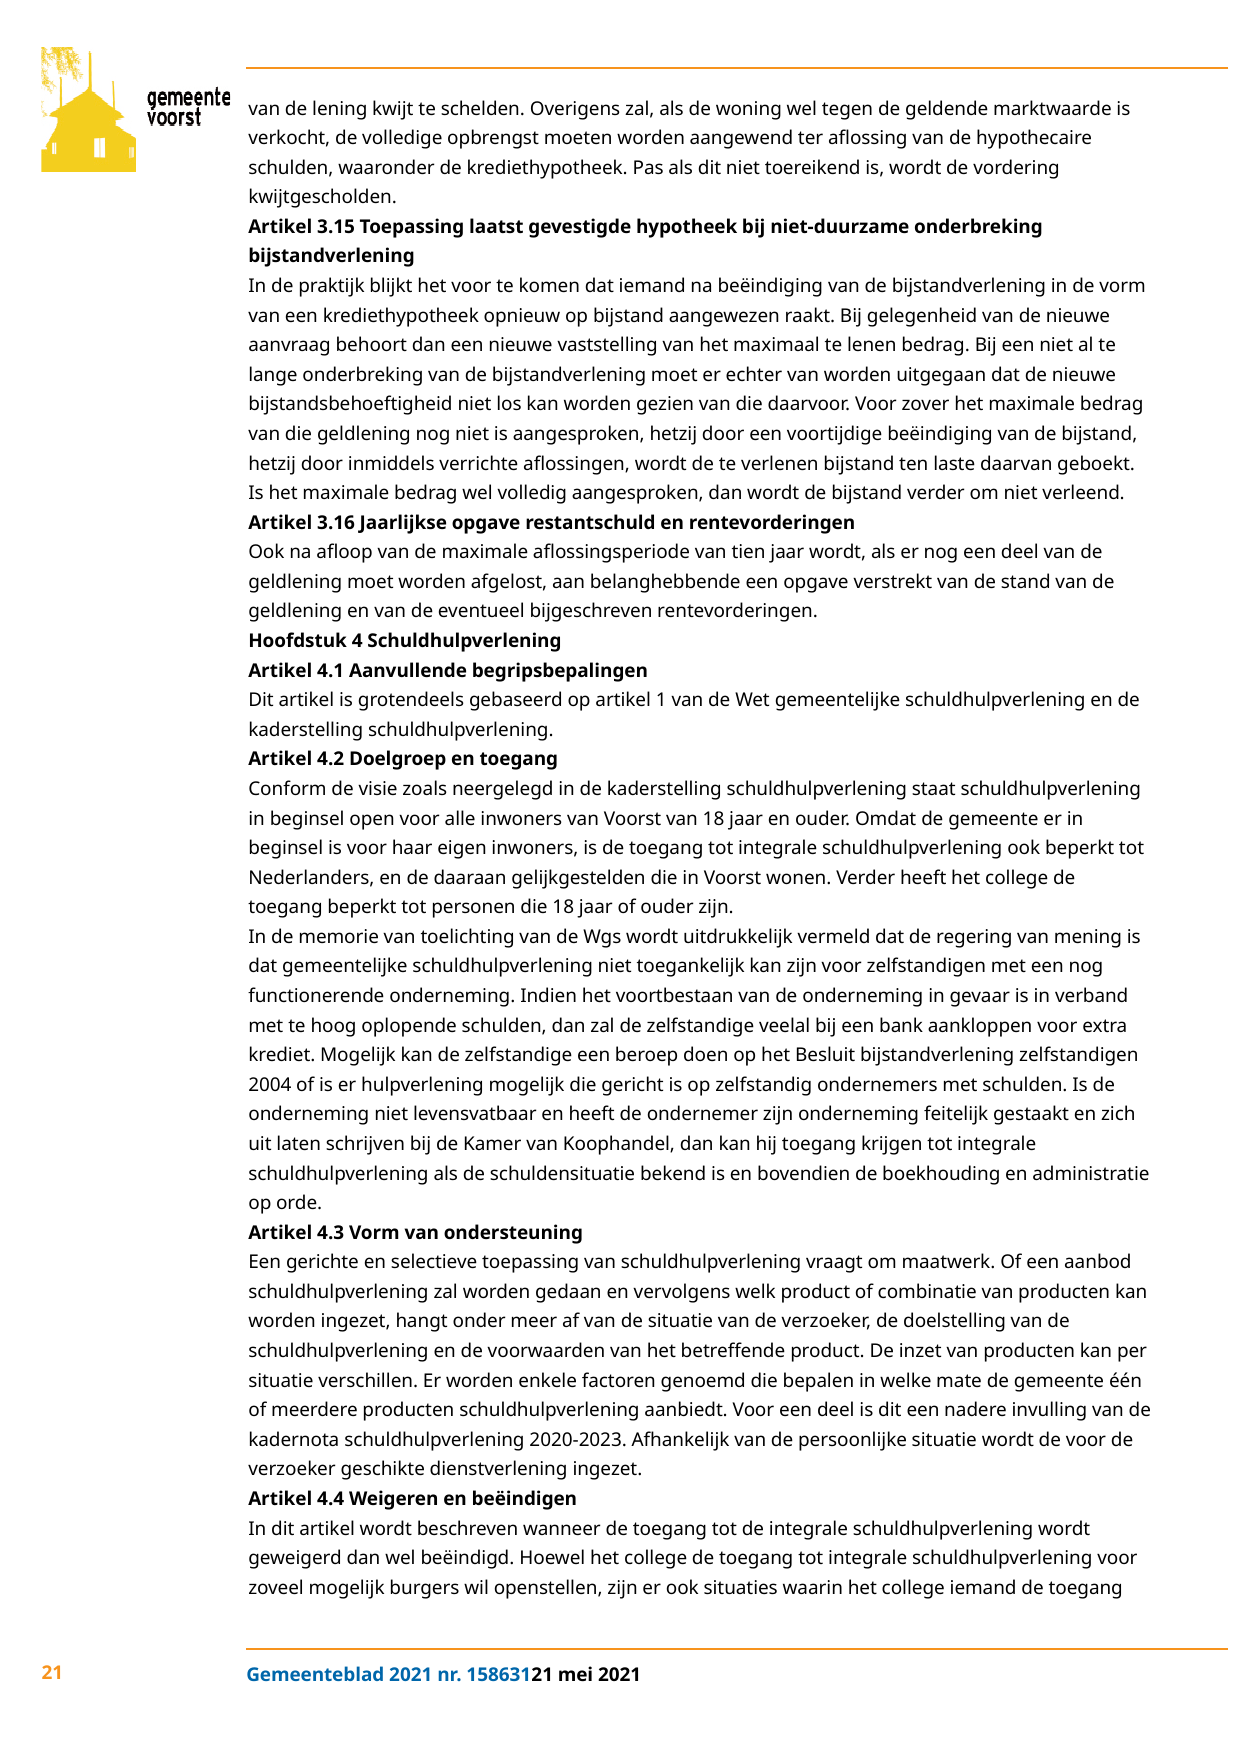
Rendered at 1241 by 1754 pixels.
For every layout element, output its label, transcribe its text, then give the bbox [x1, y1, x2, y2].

text Een gerichte en selectieve toepassing van schuldhulpverlening vraagt om maatwerk. Of een aanbod schuldhulpverlening zal worden gedaan en vervolgens welk product of combinatie van producten kan worden ingezet, hangt onder meer af van de situatie van de verzoeker, de doelstelling van de schuldhulpverlening en de voorwaarden van het betreffende product. De inzet van producten kan per situatie verschillen. Er worden enkele factoren genoemd die bepalen in welke mate de gemeente één of meerdere producten schuldhulpverlening aanbiedt. Voor een deel is dit een nadere invulling van de kadernota schuldhulpverlening 2020-2023. Afhankelijk van de persoonlijke situatie wordt de voor de verzoeker geschikte dienstverlening ingezet. [248, 1248, 1152, 1481]
text Artikel 4.4 Weigeren en beëindigen [248, 1485, 1152, 1511]
text Dit artikel is grotendeels gebaseerd op artikel 1 van de Wet gemeentelijke schuldhulpverlening en de kaderstelling schuldhulpverlening. [248, 686, 1152, 742]
text Artikel 4.3 Vorm van ondersteuning [248, 1219, 1152, 1245]
text Ook na afloop van de maximale aflossingsperiode van tien jaar wordt, als er nog een deel van de geldlening moet worden afgelost, aan belanghebbende een opgave verstrekt van de stand van de geldlening en van de eventueel bijgeschreven rentevorderingen. [248, 538, 1152, 623]
text In de memorie van toelichting van de Wgs wordt uitdrukkelijk vermeld dat de regering van mening is dat gemeentelijke schuldhulpverlening niet toegankelijk kan zijn voor zelfstandigen met een nog functionerende onderneming. Indien het voortbestaan van de onderneming in gevaar is in verband met te hoog oplopende schulden, dan zal de zelfstandige veelal bij een bank aankloppen voor extra krediet. Mogelijk kan de zelfstandige een beroep doen op het Besluit bijstandverlening zelfstandigen 2004 of is er hulpverlening mogelijk die gericht is op zelfstandig ondernemers met schulden. Is de onderneming niet levensvatbaar en heeft de ondernemer zijn onderneming feitelijk gestaakt en zich uit laten schrijven bij de Kamer van Koophandel, dan kan hij toegang krijgen tot integrale schuldhulpverlening als de schuldensituatie bekend is en bovendien de boekhouding en administratie op orde. [248, 923, 1152, 1215]
text Hoofdstuk 4 Schuldhulpverlening [248, 627, 1152, 653]
text Artikel 3.16 Jaarlijkse opgave restantschuld en rentevorderingen [248, 509, 1152, 535]
text In dit artikel wordt beschreven wanneer de toegang tot de integrale schuldhulpverlening wordt geweigerd dan wel beëindigd. Hoewel het college de toegang tot integrale schuldhulpverlening voor zoveel mogelijk burgers wil openstellen, zijn er ook situaties waarin het college iemand de toegang [248, 1515, 1152, 1600]
text Artikel 4.2 Doelgroep en toegang [248, 746, 1152, 771]
text van de lening kwijt te schelden. Overigens zal, als de woning wel tegen de geldende marktwaarde is verkocht, de volledige opbrengst moeten worden aangewend ter aflossing van de hypothecaire schulden, waaronder de krediethypotheek. Pas als dit niet toereikend is, wordt de vordering kwijtgescholden. [248, 95, 1152, 209]
text Conform de visie zoals neergelegd in de kaderstelling schuldhulpverlening staat schuldhulpverlening in beginsel open voor alle inwoners van Voorst van 18 jaar en ouder. Omdat de gemeente er in beginsel is voor haar eigen inwoners, is de toegang tot integrale schuldhulpverlening ook beperkt tot Nederlanders, en de daaraan gelijkgestelden die in Voorst wonen. Verder heeft het college de toegang beperkt tot personen die 18 jaar of ouder zijn. [248, 775, 1152, 919]
text In de praktijk blijkt het voor te komen dat iemand na beëindiging van de bijstandverlening in de vorm van een krediethypotheek opnieuw op bijstand aangewezen raakt. Bij gelegenheid van de nieuwe aanvraag behoort dan een nieuwe vaststelling van het maximaal te lenen bedrag. Bij een niet al te lange onderbreking van de bijstandverlening moet er echter van worden uitgegaan dat de nieuwe bijstandsbehoeftigheid niet los kan worden gezien van die daarvoor. Voor zover het maximale bedrag van die geldlening nog niet is aangesproken, hetzij door een voortijdige beëindiging van de bijstand, hetzij door inmiddels verrichte aflossingen, wordt de te verlenen bijstand ten laste daarvan geboekt. Is het maximale bedrag wel volledig aangesproken, dan wordt de bijstand verder om niet verleend. [248, 272, 1152, 505]
picture [41, 47, 231, 172]
text Artikel 3.15 Toepassing laatst gevestigde hypotheek bij niet-duurzame onderbreking bijstandverlening [248, 213, 1152, 268]
text Artikel 4.1 Aanvullende begripsbepalingen [248, 657, 1152, 683]
